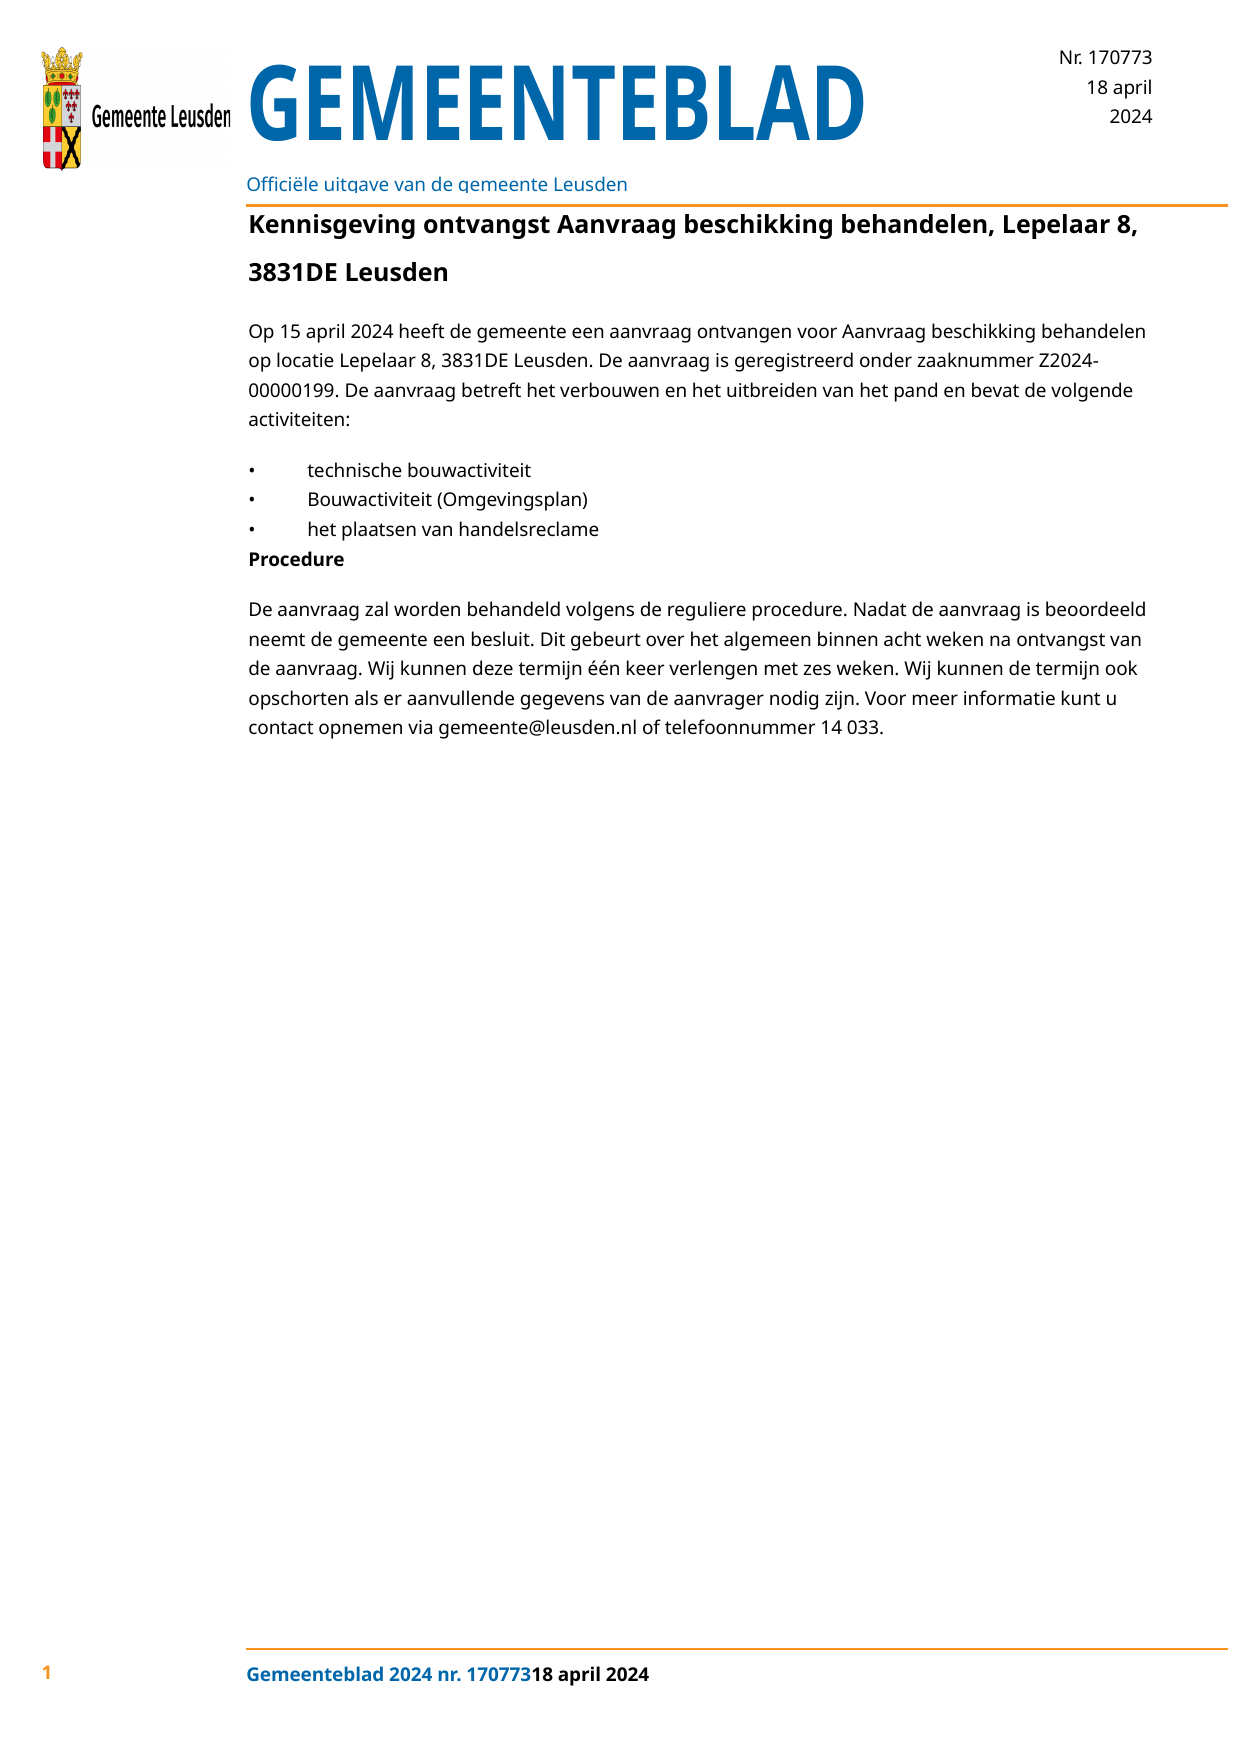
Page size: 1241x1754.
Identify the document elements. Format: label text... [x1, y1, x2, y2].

list het plaatsen van handelsreclame [248, 516, 1152, 542]
text De aanvraag zal worden behandeld volgens de reguliere procedure. Nadat de aanvraag is beoordeeld neemt de gemeente een besluit. Dit gebeurt over het algemeen binnen acht weken na ontvangst van de aanvraag. Wij kunnen deze termijn één keer verlengen met zes weken. Wij kunnen de termijn ook opschorten als er aanvullende gegevens van de aanvrager nodig zijn. Voor meer informatie kunt u contact opnemen via gemeente@leusden.nl of telefoonnummer 14 033. [248, 596, 1152, 740]
picture [41, 47, 231, 172]
list technische bouwactiviteit [248, 457, 1152, 483]
text Procedure [248, 546, 1152, 572]
text Kennisgeving ontvangst Aanvraag beschikking behandelen, Lepelaar 8, 3831DE Leusden [248, 207, 1152, 288]
text Op 15 april 2024 heeft de gemeente een aanvraag ontvangen voor Aanvraag beschikking behandelen op locatie Lepelaar 8, 3831DE Leusden. De aanvraag is geregistreerd onder zaaknummer Z2024-00000199. De aanvraag betreft het verbouwen en het uitbreiden van het pand en bevat de volgende activiteiten: [248, 318, 1152, 432]
list Bouwactiviteit (Omgevingsplan) [248, 487, 1152, 512]
